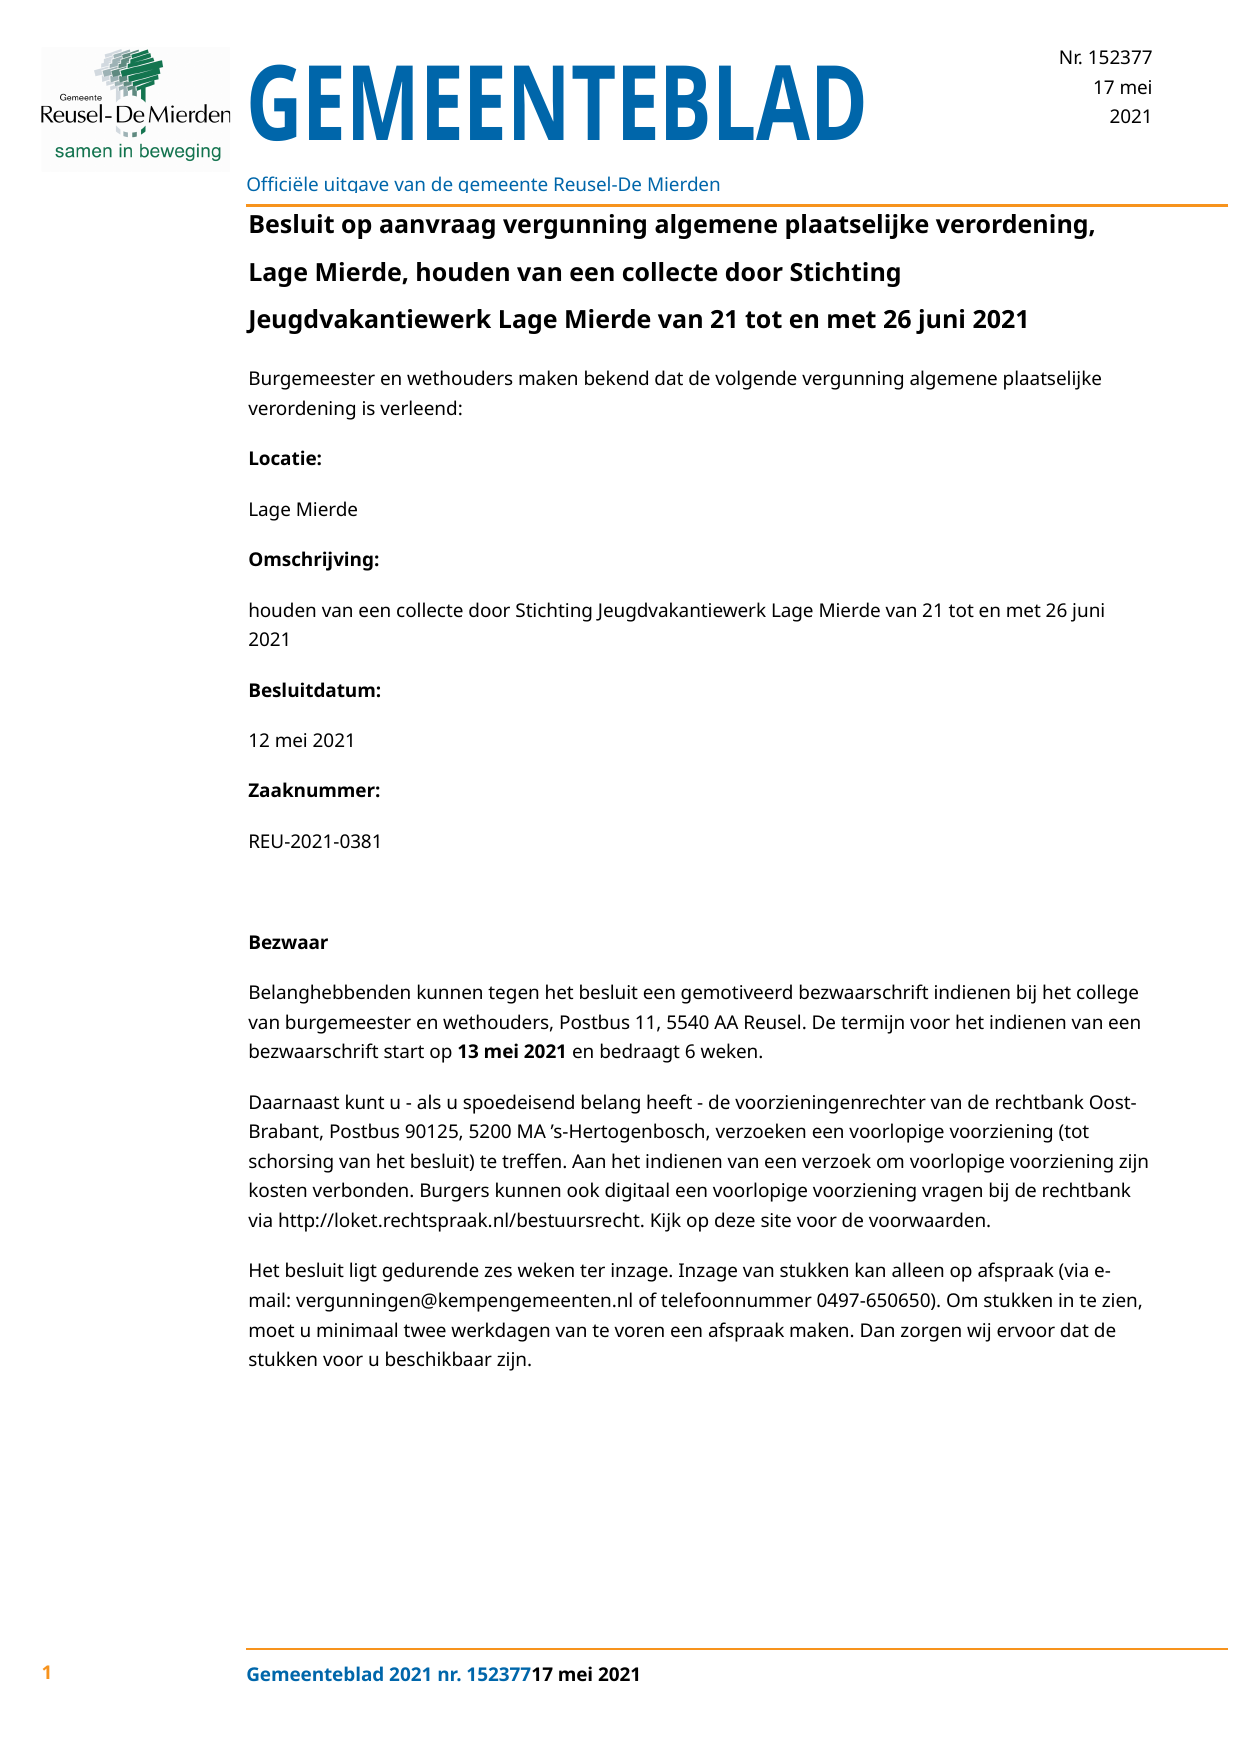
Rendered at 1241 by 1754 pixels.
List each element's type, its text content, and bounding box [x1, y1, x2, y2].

text Omschrijving: [248, 546, 1152, 572]
text houden van een collecte door Stichting Jeugdvakantiewerk Lage Mierde van 21 tot en met 26 juni 2021 [248, 597, 1152, 652]
text Zaaknummer: [248, 778, 1152, 803]
text Het besluit ligt gedurende zes weken ter inzage. Inzage van stukken kan alleen op afspraak (via e-mail: vergunningen@kempengemeenten.nl of telefoonnummer 0497-650650). Om stukken in te zien, moet u minimaal twee werkdagen van te voren een afspraak maken. Dan zorgen wij ervoor dat de stukken voor u beschikbaar zijn. [248, 1258, 1152, 1372]
text Besluitdatum: [248, 677, 1152, 702]
text Besluit op aanvraag vergunning algemene plaatselijke verordening, Lage Mierde, houden van een collecte door Stichting Jeugdvakantiewerk Lage Mierde van 21 tot en met 26 juni 2021 [248, 207, 1152, 336]
text Daarnaast kunt u - als u spoedeisend belang heeft - de voorzieningenrechter van de rechtbank Oost-Brabant, Postbus 90125, 5200 MA ’s-Hertogenbosch, verzoeken een voorlopige voorziening (tot schorsing van het besluit) te treffen. Aan het indienen van een verzoek om voorlopige voorziening zijn kosten verbonden. Burgers kunnen ook digitaal een voorlopige voorziening vragen bij de rechtbank via http://loket.rechtspraak.nl/bestuursrecht. Kijk op deze site voor de voorwaarden. [248, 1089, 1152, 1233]
text 12 mei 2021 [248, 727, 1152, 753]
text Locatie: [248, 446, 1152, 471]
text Burgemeester en wethouders maken bekend dat de volgende vergunning algemene plaatselijke verordening is verleend: [248, 366, 1152, 421]
text Belanghebbenden kunnen tegen het besluit een gemotiveerd bezwaarschrift indienen bij het college van burgemeester en wethouders, Postbus 11, 5540 AA Reusel. De termijn voor het indienen van een bezwaarschrift start op 13 mei 2021 en bedraagt 6 weken. [248, 979, 1152, 1064]
text Bezwaar [248, 929, 1152, 954]
text Lage Mierde [248, 496, 1152, 522]
picture [41, 47, 231, 172]
text REU-2021-0381 [248, 828, 1152, 854]
